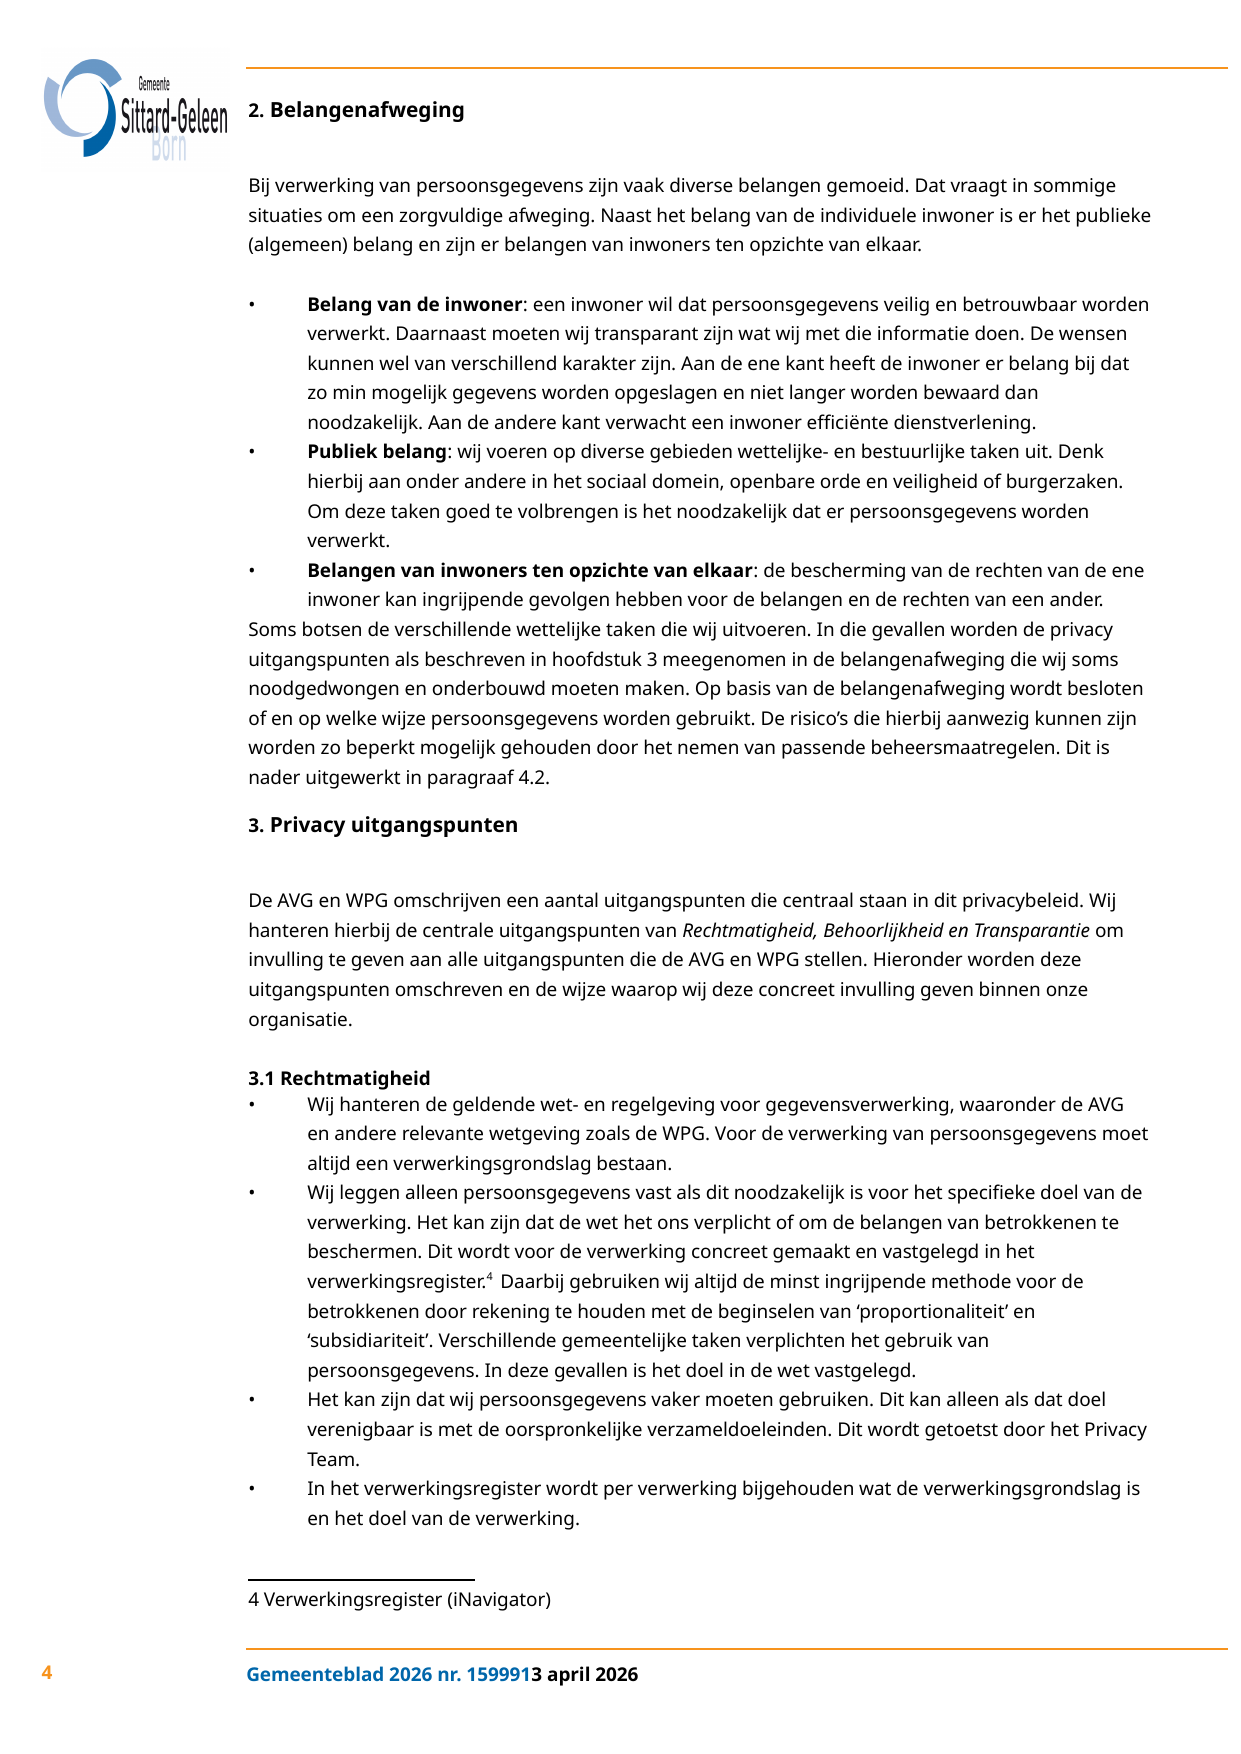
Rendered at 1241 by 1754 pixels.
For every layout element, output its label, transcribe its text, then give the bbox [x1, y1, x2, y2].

text Soms botsen de verschillende wettelijke taken die wij uitvoeren. In die gevallen worden de privacy uitgangspunten als beschreven in hoofdstuk 3 meegenomen in de belangenafweging die wij soms noodgedwongen en onderbouwd moeten maken. Op basis van de belangenafweging wordt besloten of en op welke wijze persoonsgegevens worden gebruikt. De risico’s die hierbij aanwezig kunnen zijn worden zo beperkt mogelijk gehouden door het nemen van passende beheersmaatregelen. Dit is nader uitgewerkt in paragraaf 4.2. [248, 616, 1152, 790]
picture [41, 47, 231, 172]
text 3. Privacy uitgangspunten [248, 810, 1152, 838]
list Verwerkingsregister (iNavigator) [248, 1586, 1152, 1612]
list In het verwerkingsregister wordt per verwerking bijgehouden wat de verwerkingsgrondslag is en het doel van de verwerking. [248, 1475, 1152, 1531]
list Het kan zijn dat wij persoonsgegevens vaker moeten gebruiken. Dit kan alleen als dat doel verenigbaar is met de oorspronkelijke verzameldoeleinden. Dit wordt getoetst door het Privacy Team. [248, 1387, 1152, 1471]
text 3.1 Rechtmatigheid [248, 1065, 1152, 1091]
list Wij leggen alleen persoonsgegevens vast als dit noodzakelijk is voor het specifieke doel van de verwerking. Het kan zijn dat de wet het ons verplicht of om de belangen van betrokkenen te beschermen. Dit wordt voor de verwerking concreet gemaakt en vastgelegd in het verwerkingsregister. Daarbij gebruiken wij altijd de minst ingrijpende methode voor de betrokkenen door rekening te houden met de beginselen van ‘proportionaliteit’ en ‘subsidiariteit’. Verschillende gemeentelijke taken verplichten het gebruik van persoonsgegevens. In deze gevallen is het doel in de wet vastgelegd. [248, 1179, 1152, 1383]
list Publiek belang: wij voeren op diverse gebieden wettelijke- en bestuurlijke taken uit. Denk hierbij aan onder andere in het sociaal domein, openbare orde en veiligheid of burgerzaken. Om deze taken goed te volbrengen is het noodzakelijk dat er persoonsgegevens worden verwerkt. [248, 439, 1152, 553]
list Belang van de inwoner: een inwoner wil dat persoonsgegevens veilig en betrouwbaar worden verwerkt. Daarnaast moeten wij transparant zijn wat wij met die informatie doen. De wensen kunnen wel van verschillend karakter zijn. Aan de ene kant heeft de inwoner er belang bij dat zo min mogelijk gegevens worden opgeslagen en niet langer worden bewaard dan noodzakelijk. Aan de andere kant verwacht een inwoner efficiënte dienstverlening. [248, 291, 1152, 435]
list Wij hanteren de geldende wet- en regelgeving voor gegevensverwerking, waaronder de AVG en andere relevante wetgeving zoals de WPG. Voor de verwerking van persoonsgegevens moet altijd een verwerkingsgrondslag bestaan. [248, 1091, 1152, 1176]
list Belangen van inwoners ten opzichte van elkaar: de bescherming van de rechten van de ene inwoner kan ingrijpende gevolgen hebben voor de belangen en de rechten van een ander. [248, 557, 1152, 612]
text Bij verwerking van persoonsgegevens zijn vaak diverse belangen gemoeid. Dat vraagt in sommige situaties om een zorgvuldige afweging. Naast het belang van de individuele inwoner is er het publieke (algemeen) belang en zijn er belangen van inwoners ten opzichte van elkaar. [248, 172, 1152, 257]
text De AVG en WPG omschrijven een aantal uitgangspunten die centraal staan in dit privacybeleid. Wij hanteren hierbij de centrale uitgangspunten van Rechtmatigheid, Behoorlijkheid en Transparantie om invulling te geven aan alle uitgangspunten die de AVG en WPG stellen. Hieronder worden deze uitgangspunten omschreven en de wijze waarop wij deze concreet invulling geven binnen onze organisatie. [248, 887, 1152, 1032]
text 2. Belangenafweging [248, 95, 1152, 123]
